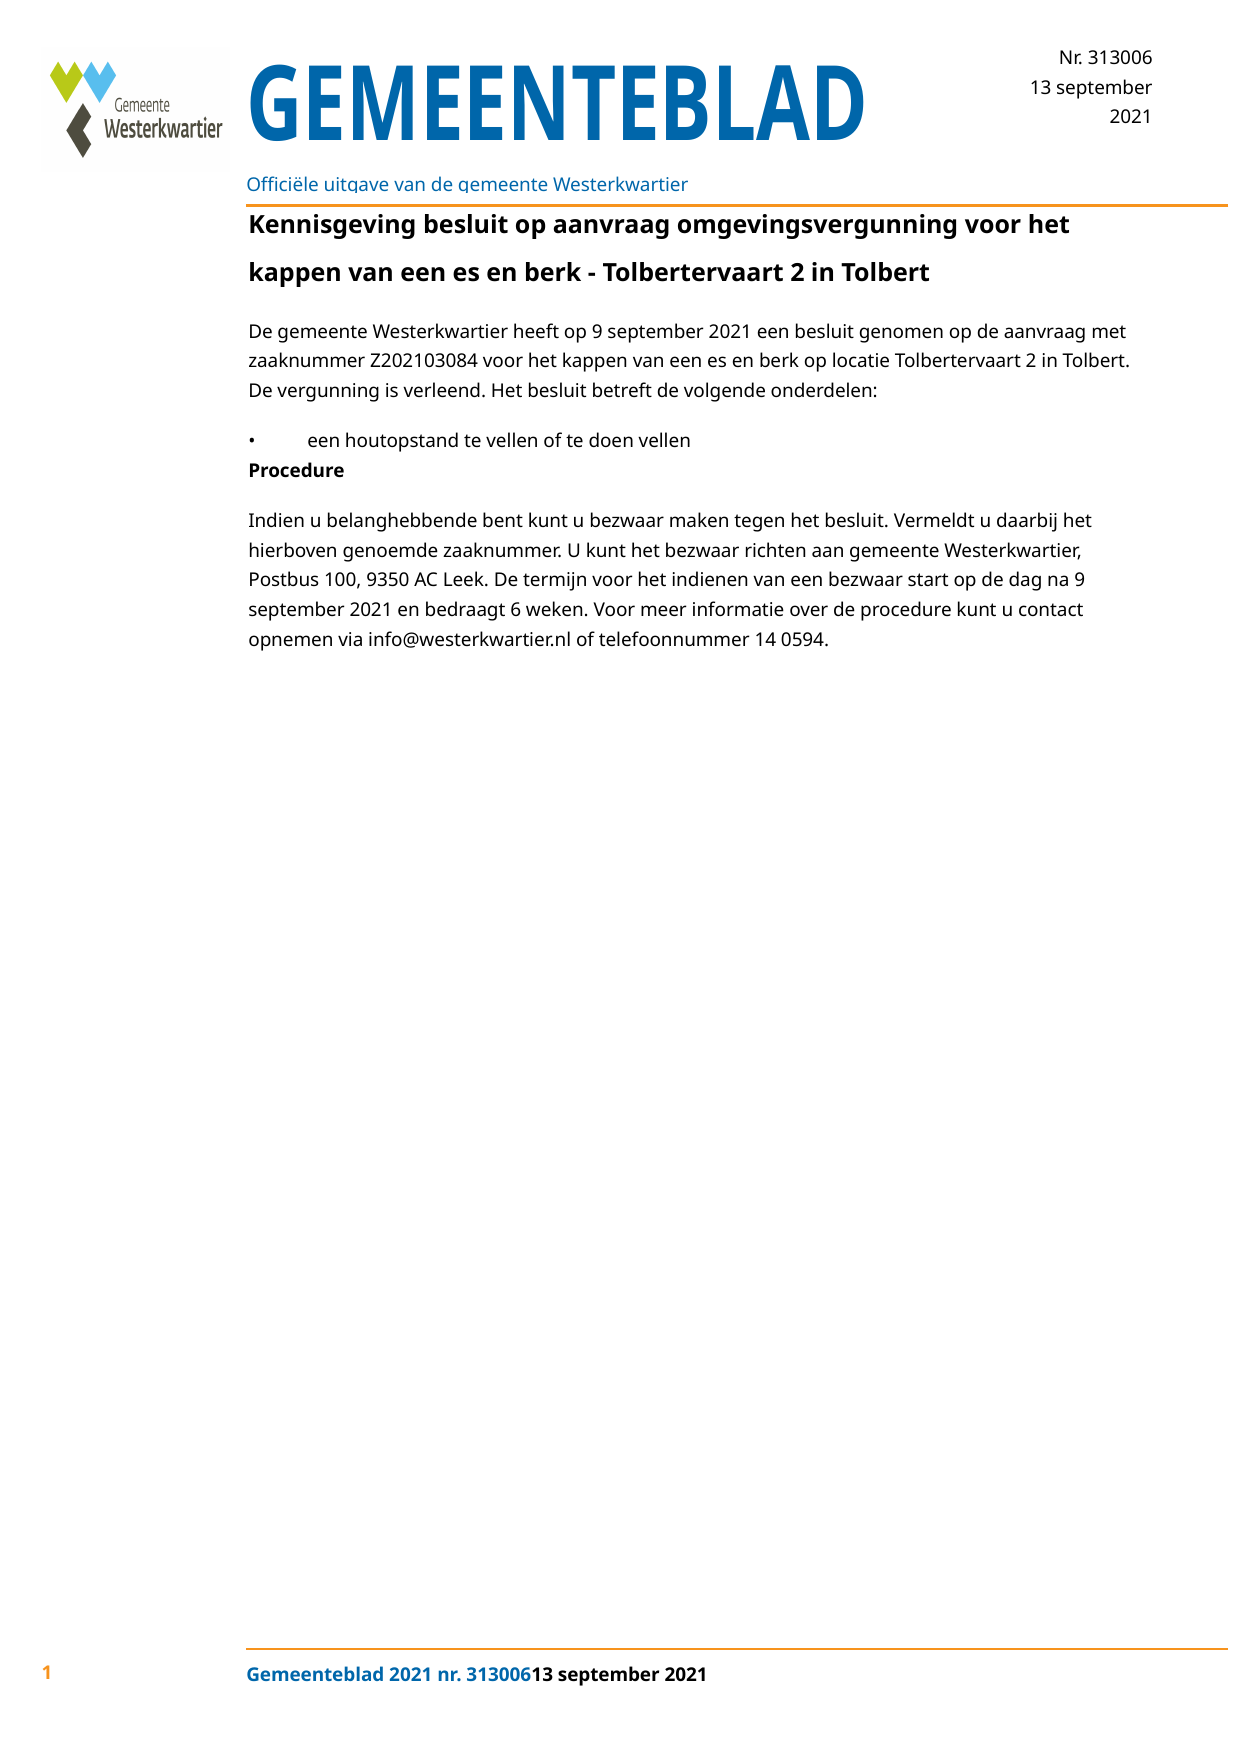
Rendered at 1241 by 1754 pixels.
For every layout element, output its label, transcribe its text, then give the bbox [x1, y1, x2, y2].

text De gemeente Westerkwartier heeft op 9 september 2021 een besluit genomen op de aanvraag met zaaknummer Z202103084 voor het kappen van een es en berk op locatie Tolbertervaart 2 in Tolbert. De vergunning is verleend. Het besluit betreft de volgende onderdelen: [248, 318, 1152, 403]
picture [41, 47, 231, 172]
text Kennisgeving besluit op aanvraag omgevingsvergunning voor het kappen van een es en berk - Tolbertervaart 2 in Tolbert [248, 207, 1152, 288]
text Indien u belanghebbende bent kunt u bezwaar maken tegen het besluit. Vermeldt u daarbij het hierboven genoemde zaaknummer. U kunt het bezwaar richten aan gemeente Westerkwartier, Postbus 100, 9350 AC Leek. De termijn voor het indienen van een bezwaar start op de dag na 9 september 2021 en bedraagt 6 weken. Voor meer informatie over de procedure kunt u contact opnemen via info@westerkwartier.nl of telefoonnummer 14 0594. [248, 507, 1152, 652]
text Procedure [248, 457, 1152, 483]
list een houtopstand te vellen of te doen vellen [248, 427, 1152, 453]
